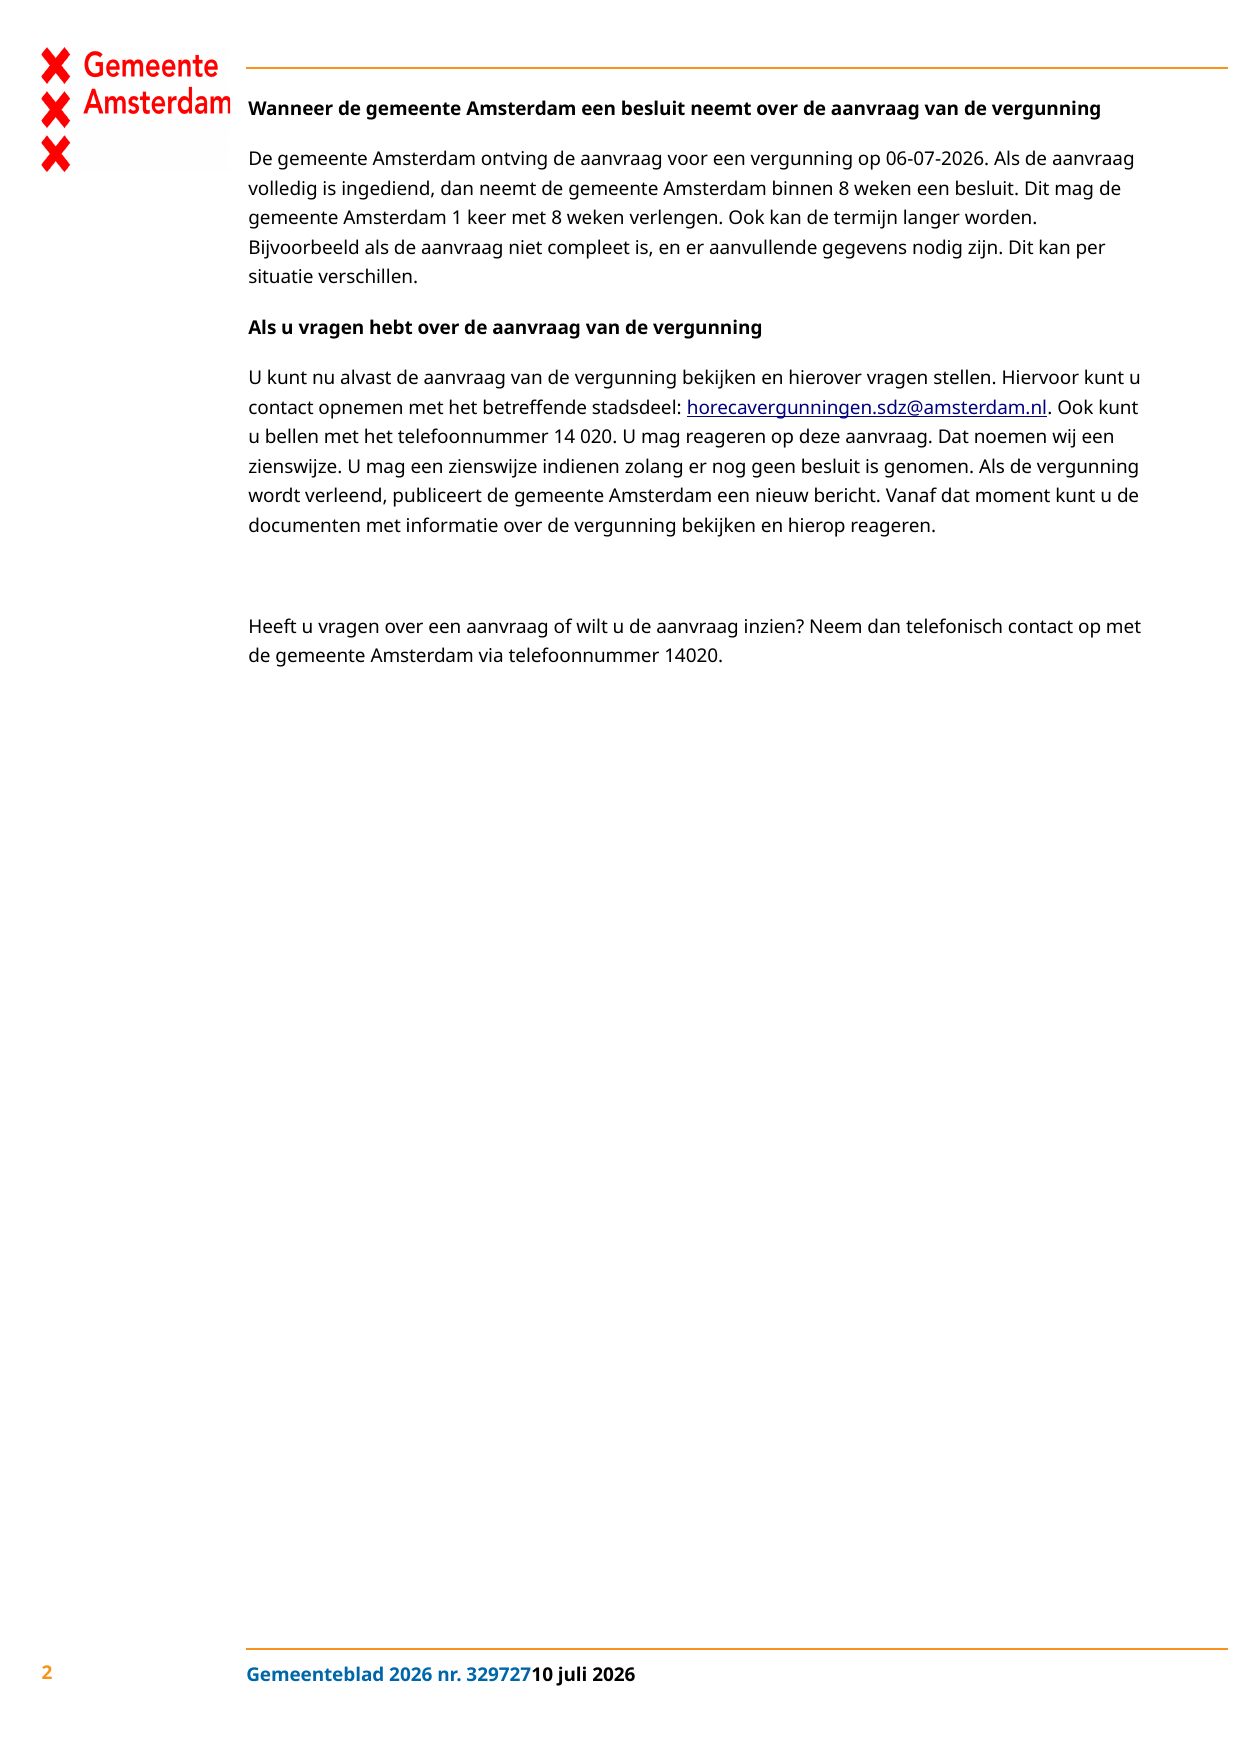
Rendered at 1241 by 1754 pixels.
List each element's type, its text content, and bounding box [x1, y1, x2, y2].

text Heeft u vragen over een aanvraag of wilt u de aanvraag inzien? Neem dan telefonisch contact op met de gemeente Amsterdam via telefoonnummer 14020. [248, 613, 1152, 668]
text Als u vragen hebt over de aanvraag van de vergunning [248, 314, 1152, 340]
text Wanneer de gemeente Amsterdam een besluit neemt over de aanvraag van de vergunning [248, 95, 1152, 121]
picture [41, 47, 231, 172]
text De gemeente Amsterdam ontving de aanvraag voor een vergunning op 06-07-2026. Als de aanvraag volledig is ingediend, dan neemt de gemeente Amsterdam binnen 8 weken een besluit. Dit mag de gemeente Amsterdam 1 keer met 8 weken verlengen. Ook kan de termijn langer worden. Bijvoorbeeld als de aanvraag niet compleet is, en er aanvullende gegevens nodig zijn. Dit kan per situatie verschillen. [248, 145, 1152, 289]
text U kunt nu alvast de aanvraag van de vergunning bekijken en hierover vragen stellen. Hiervoor kunt u contact opnemen met het betreffende stadsdeel: horecavergunningen.sdz@amsterdam.nl. Ook kunt u bellen met het telefoonnummer 14 020. U mag reageren op deze aanvraag. Dat noemen wij een zienswijze. U mag een zienswijze indienen zolang er nog geen besluit is genomen. Als de vergunning wordt verleend, publiceert de gemeente Amsterdam een nieuw bericht. Vanaf dat moment kunt u de documenten met informatie over de vergunning bekijken en hierop reageren. [248, 364, 1152, 538]
